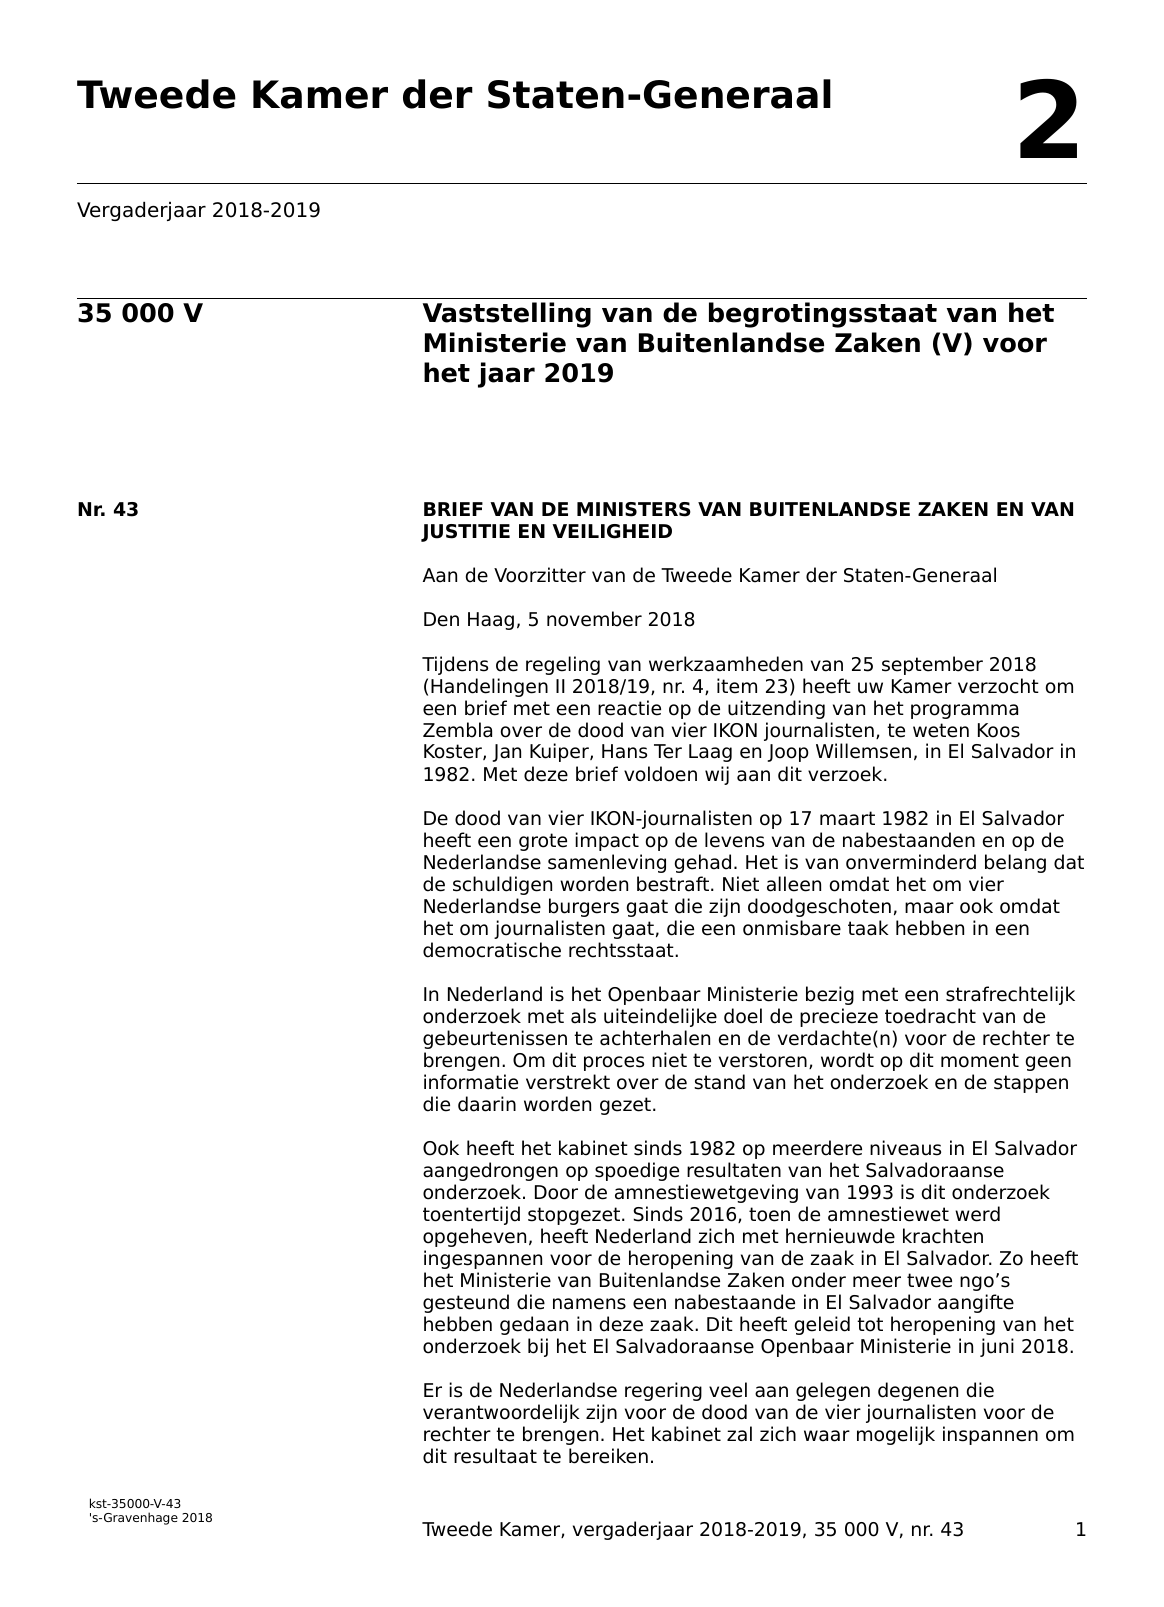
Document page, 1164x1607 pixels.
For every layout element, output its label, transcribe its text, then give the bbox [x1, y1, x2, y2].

text Tijdens de regeling van werkzaamheden van 25 september 2018 (Handelingen II 2018/19, nr. 4, item 23) heeft uw Kamer verzocht om een brief met een reactie op de uitzending van het programma Zembla over de dood van vier IKON journalisten, te weten Koos Koster, Jan Kuiper, Hans Ter Laag en Joop Willemsen, in El Salvador in 1982. Met deze brief voldoen wij aan dit verzoek. [422, 653, 1087, 785]
text Den Haag, 5 november 2018 [422, 609, 1087, 631]
text Er is de Nederlandse regering veel aan gelegen degenen die verantwoordelijk zijn voor de dood van de vier journalisten voor de rechter te brengen. Het kabinet zal zich waar mogelijk inspannen om dit resultaat te bereiken. [422, 1380, 1087, 1468]
text 's-Gravenhage 2018 [88, 1511, 323, 1525]
subtitle Nr. 43 BRIEF VAN DE MINISTERS VAN BUITENLANDSE ZAKEN EN VAN JUSTITIE EN VEILIGHEID [77, 499, 1087, 543]
table_header 2 [886, 59, 1087, 183]
table_cell Vergaderjaar 2018-2019 [77, 184, 1087, 298]
text Ook heeft het kabinet sinds 1982 op meerdere niveaus in El Salvador aangedrongen op spoedige resultaten van het Salvadoraanse onderzoek. Door de amnestiewetgeving van 1993 is dit onderzoek toentertijd stopgezet. Sinds 2016, toen de amnestiewet werd opgeheven, heeft Nederland zich met hernieuwde krachten ingespannen voor de heropening van de zaak in El Salvador. Zo heeft het Ministerie van Buitenlandse Zaken onder meer twee ngo’s gesteund die namens een nabestaande in El Salvador aangifte hebben gedaan in deze zaak. Dit heeft geleid tot heropening van het onderzoek bij het El Salvadoraanse Openbaar Ministerie in juni 2018. [422, 1138, 1087, 1357]
text De dood van vier IKON-journalisten op 17 maart 1982 in El Salvador heeft een grote impact op de levens van de nabestaanden en op de Nederlandse samenleving gehad. Het is van onverminderd belang dat de schuldigen worden bestraft. Niet alleen omdat het om vier Nederlandse burgers gaat die zijn doodgeschoten, maar ook omdat het om journalisten gaat, die een onmisbare taak hebben in een democratische rechtsstaat. [422, 808, 1087, 961]
text In Nederland is het Openbaar Ministerie bezig met een strafrechtelijk onderzoek met als uiteindelijke doel de precieze toedracht van de gebeurtenissen te achterhalen en de verdachte(n) voor de rechter te brengen. Om dit proces niet te verstoren, wordt op dit moment geen informatie verstrekt over de stand van het onderzoek en de stappen die daarin worden gezet. [422, 984, 1087, 1116]
text kst-35000-V-43 [88, 1497, 323, 1511]
text Aan de Voorzitter van de Tweede Kamer der Staten-Generaal [422, 565, 1087, 587]
table_header Tweede Kamer der Staten-Generaal [77, 59, 886, 183]
subtitle 35 000 V Vaststelling van de begrotingsstaat van het Ministerie van Buitenlandse Zaken (V) voor het jaar 2019 [77, 299, 1087, 388]
